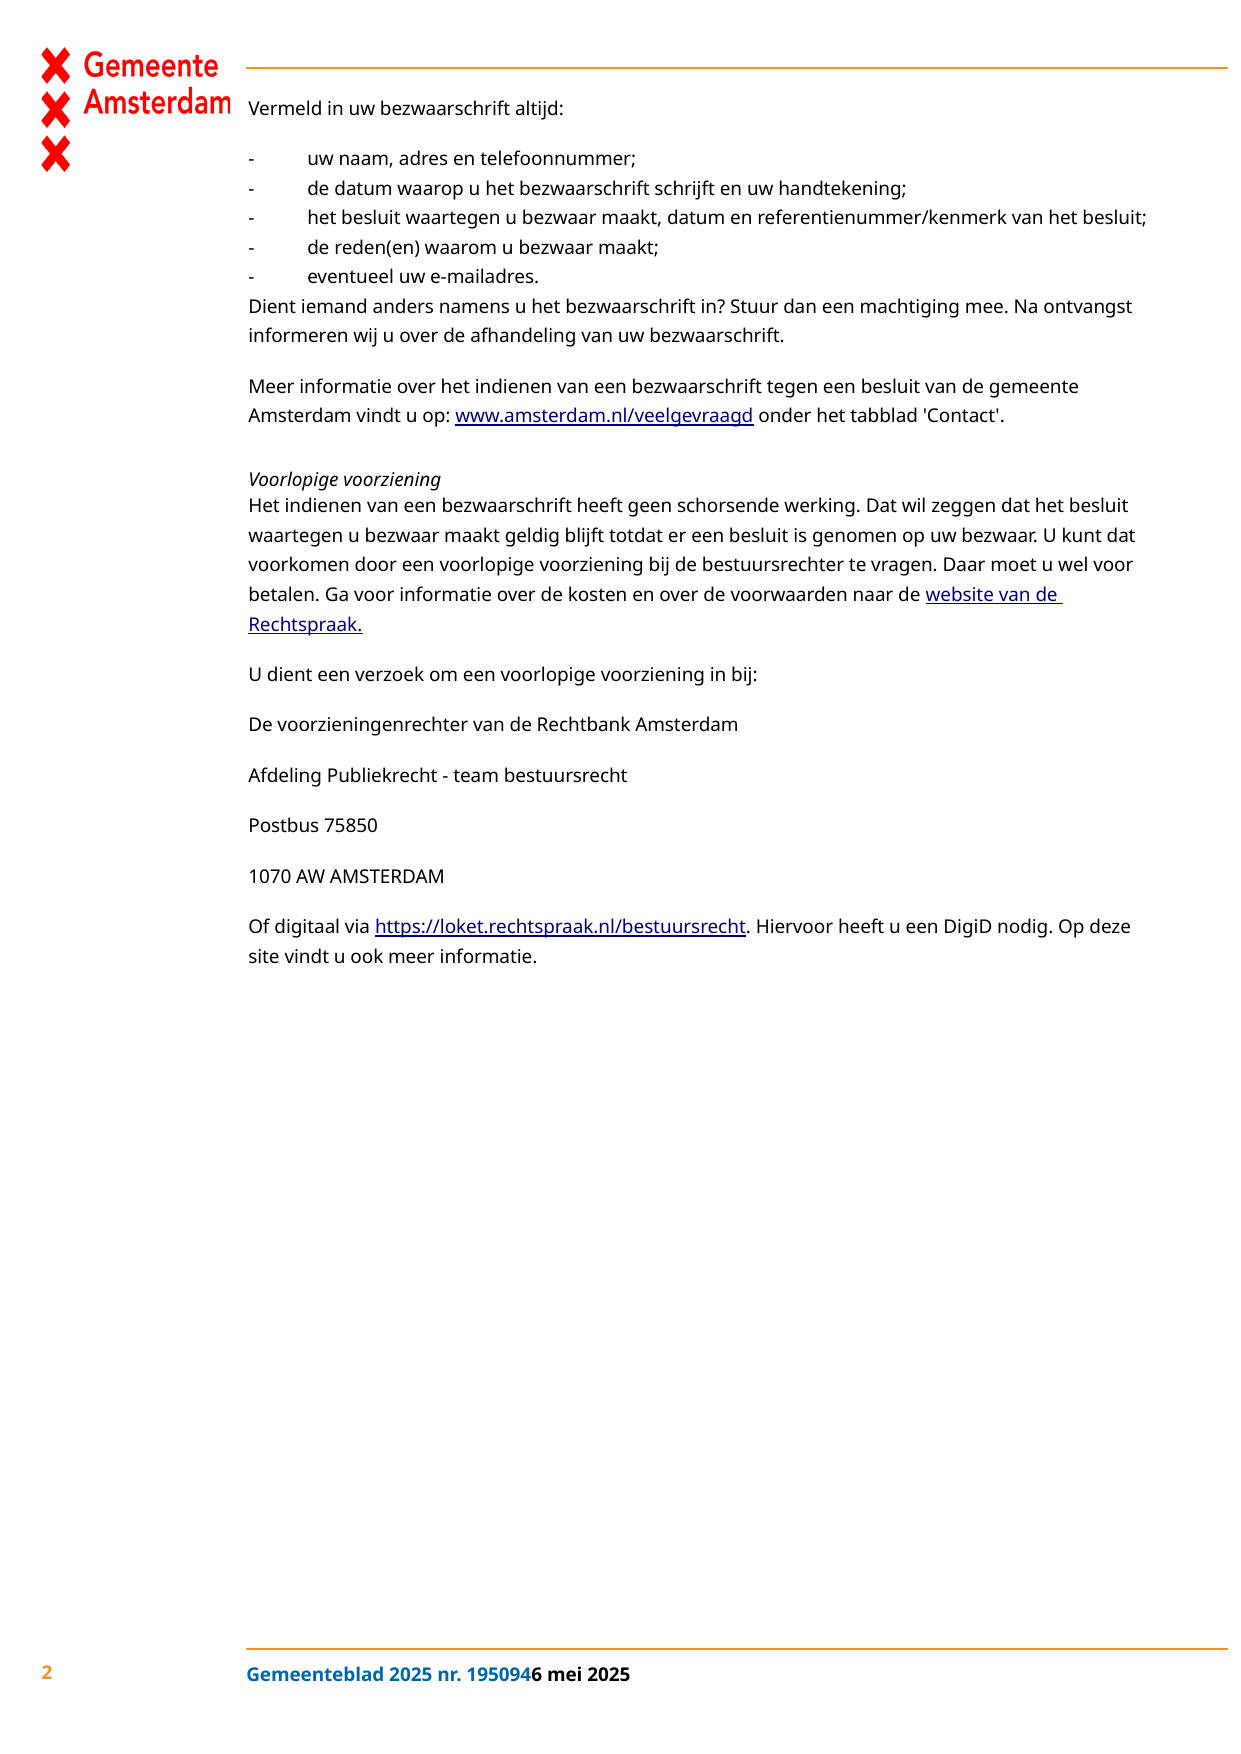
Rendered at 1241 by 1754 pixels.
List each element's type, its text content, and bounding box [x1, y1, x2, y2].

text Of digitaal via https://loket.rechtspraak.nl/bestuursrecht. Hiervoor heeft u een DigiD nodig. Op deze site vindt u ook meer informatie. [248, 913, 1152, 968]
picture [41, 47, 231, 172]
text Het indienen van een bezwaarschrift heeft geen schorsende werking. Dat wil zeggen dat het besluit waartegen u bezwaar maakt geldig blijft totdat er een besluit is genomen op uw bezwaar. U kunt dat voorkomen door een voorlopige voorziening bij de bestuursrechter te vragen. Daar moet u wel voor betalen. Ga voor informatie over de kosten en over de voorwaarden naar de website van de Rechtspraak. [248, 492, 1152, 636]
text Vermeld in uw bezwaarschrift altijd: [248, 95, 1152, 121]
list de datum waarop u het bezwaarschrift schrijft en uw handtekening; [248, 175, 1152, 201]
text Dient iemand anders namens u het bezwaarschrift in? Stuur dan een machtiging mee. Na ontvangst informeren wij u over de afhandeling van uw bezwaarschrift. [248, 293, 1152, 348]
text U dient een verzoek om een voorlopige voorziening in bij: [248, 661, 1152, 687]
list de reden(en) waarom u bezwaar maakt; [248, 234, 1152, 260]
text De voorzieningenrechter van de Rechtbank Amsterdam [248, 712, 1152, 737]
text 1070 AW AMSTERDAM [248, 863, 1152, 888]
list het besluit waartegen u bezwaar maakt, datum en referentienummer/kenmerk van het besluit; [248, 204, 1152, 230]
text Afdeling Publiekrecht - team bestuursrecht [248, 762, 1152, 788]
text Postbus 75850 [248, 812, 1152, 838]
text Voorlopige voorziening [248, 467, 1152, 492]
list eventueel uw e-mailadres. [248, 263, 1152, 289]
text Meer informatie over het indienen van een bezwaarschrift tegen een besluit van de gemeente Amsterdam vindt u op: www.amsterdam.nl/veelgevraagd onder het tabblad 'Contact'. [248, 373, 1152, 428]
list uw naam, adres en telefoonnummer; [248, 145, 1152, 171]
